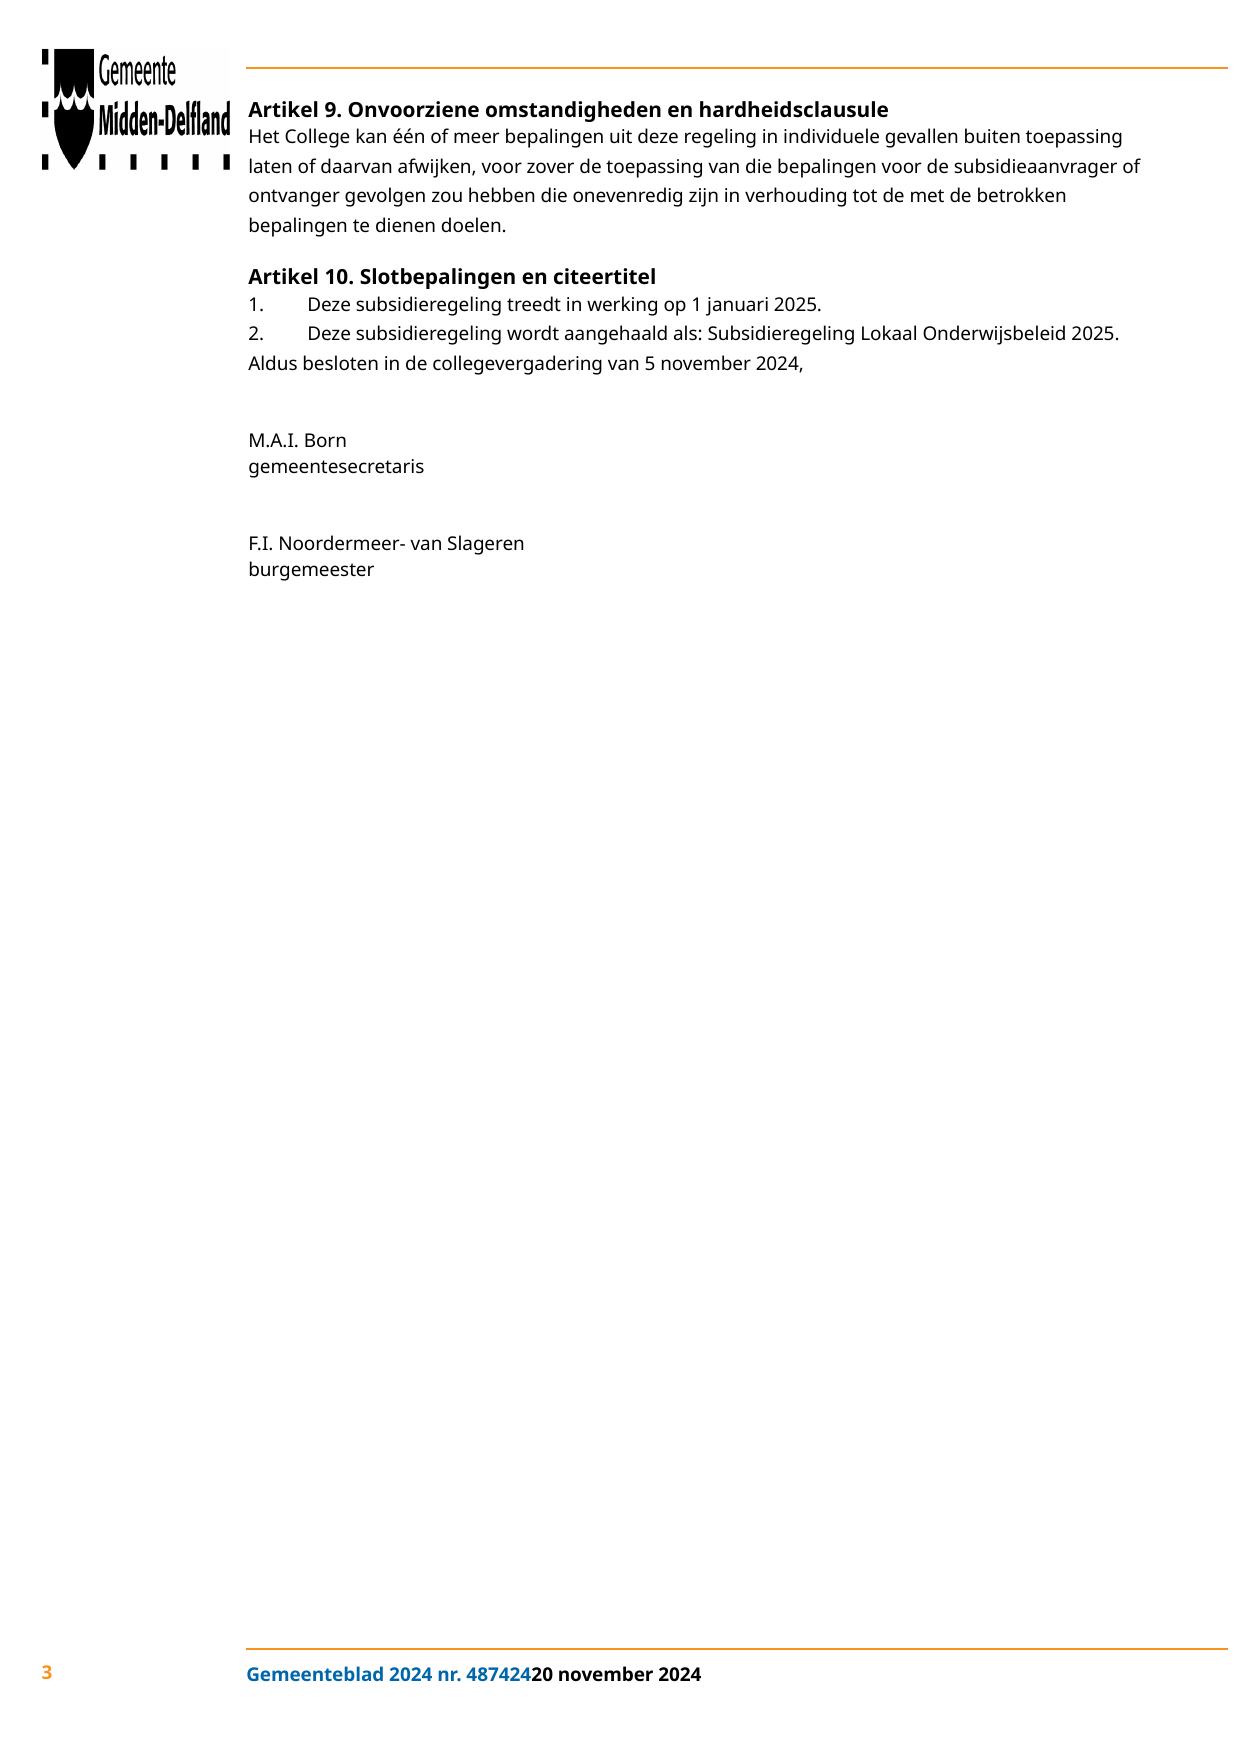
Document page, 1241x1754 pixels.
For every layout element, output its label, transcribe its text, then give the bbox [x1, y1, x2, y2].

text Het College kan één of meer bepalingen uit deze regeling in individuele gevallen buiten toepassing laten of daarvan afwijken, voor zover de toepassing van die bepalingen voor de subsidieaanvrager of ontvanger gevolgen zou hebben die onevenredig zijn in verhouding tot de met de betrokken bepalingen te dienen doelen. [248, 123, 1152, 238]
list Deze subsidieregeling treedt in werking op 1 januari 2025. [248, 291, 1152, 317]
picture [41, 47, 231, 172]
text Artikel 10. Slotbepalingen en citeertitel [248, 262, 1152, 291]
text Artikel 9. Onvoorziene omstandigheden en hardheidsclausule [248, 95, 1152, 123]
text burgemeester [248, 556, 1152, 582]
text Aldus besloten in de collegevergadering van 5 november 2024, [248, 350, 1152, 376]
text M.A.I. Born [248, 427, 1152, 453]
text F.I. Noordermeer- van Slageren [248, 530, 1152, 556]
text gemeentesecretaris [248, 453, 1152, 479]
list Deze subsidieregeling wordt aangehaald als: Subsidieregeling Lokaal Onderwijsbeleid 2025. [248, 320, 1152, 346]
